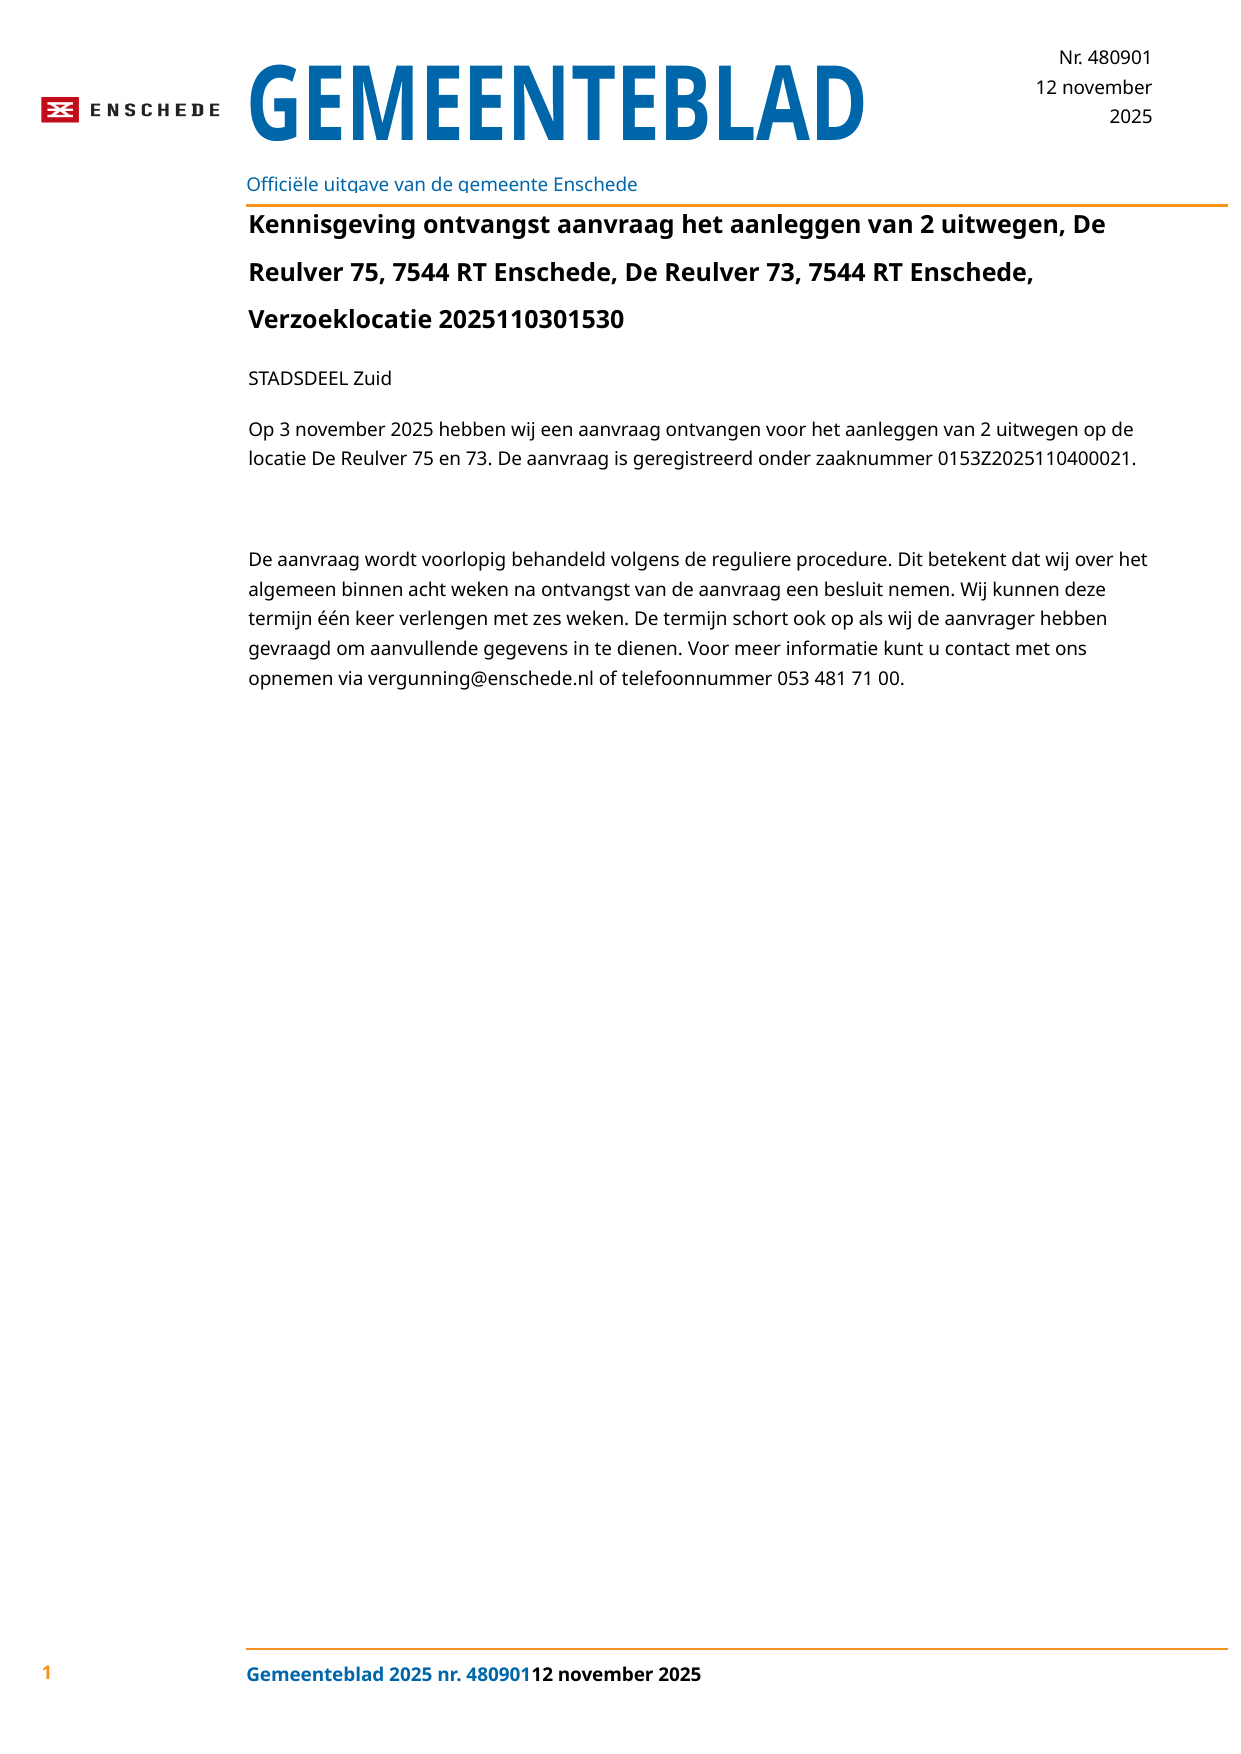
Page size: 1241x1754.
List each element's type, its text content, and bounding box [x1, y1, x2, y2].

text De aanvraag wordt voorlopig behandeld volgens de reguliere procedure. Dit betekent dat wij over het algemeen binnen acht weken na ontvangst van de aanvraag een besluit nemen. Wij kunnen deze termijn één keer verlengen met zes weken. De termijn schort ook op als wij de aanvrager hebben gevraagd om aanvullende gegevens in te dienen. Voor meer informatie kunt u contact met ons opnemen via vergunning@enschede.nl of telefoonnummer 053 481 71 00. [248, 546, 1152, 690]
text STADSDEEL Zuid [248, 366, 1152, 391]
picture [41, 47, 231, 172]
text Kennisgeving ontvangst aanvraag het aanleggen van 2 uitwegen, De Reulver 75, 7544 RT Enschede, De Reulver 73, 7544 RT Enschede, Verzoeklocatie 2025110301530 [248, 207, 1152, 336]
text Op 3 november 2025 hebben wij een aanvraag ontvangen voor het aanleggen van 2 uitwegen op de locatie De Reulver 75 en 73. De aanvraag is geregistreerd onder zaaknummer 0153Z2025110400021. [248, 416, 1152, 471]
